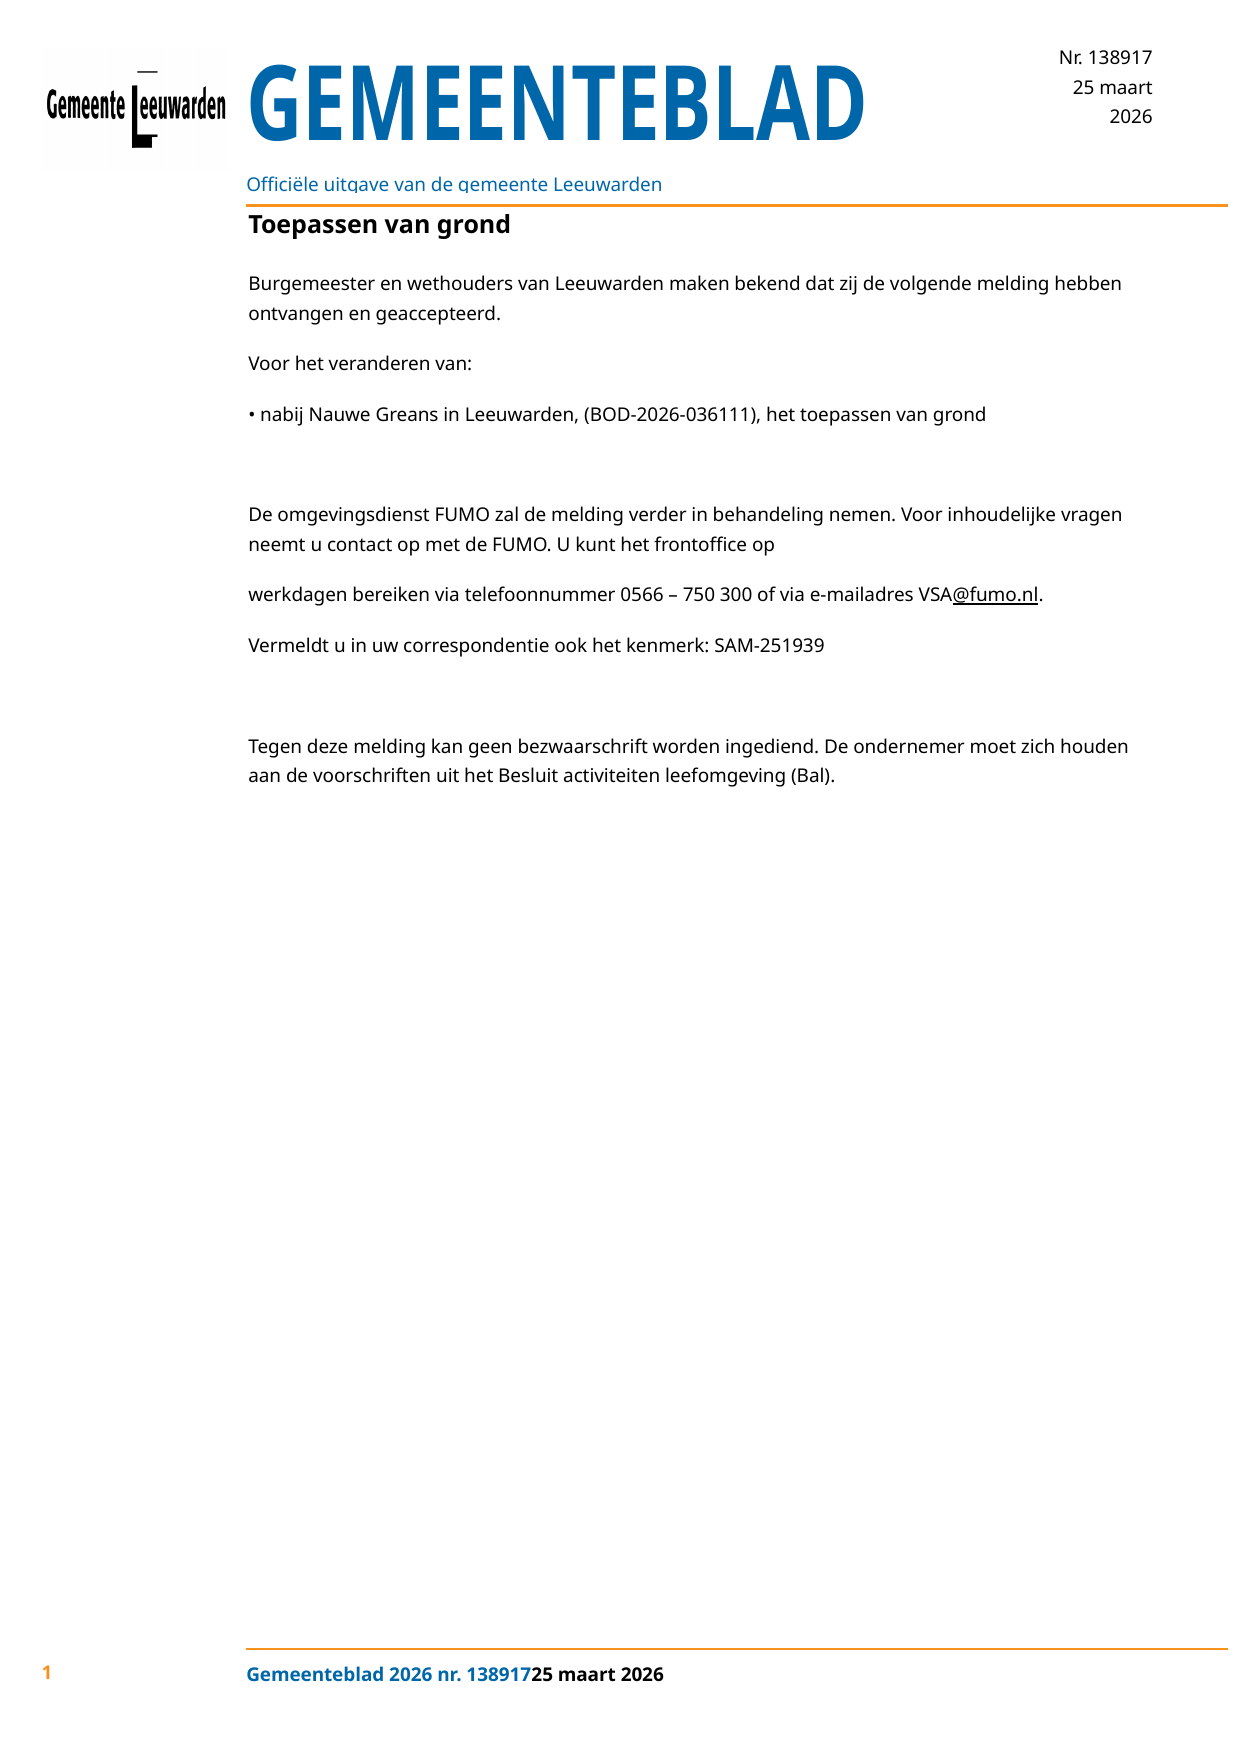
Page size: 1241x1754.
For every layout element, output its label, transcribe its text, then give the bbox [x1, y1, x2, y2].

text werkdagen bereiken via telefoonnummer 0566 – 750 300 of via e-mailadres VSA@fumo.nl. [248, 582, 1152, 607]
text Burgemeester en wethouders van Leeuwarden maken bekend dat zij de volgende melding hebben ontvangen en geaccepteerd. [248, 270, 1152, 326]
text Tegen deze melding kan geen bezwaarschrift worden ingediend. De ondernemer moet zich houden aan de voorschriften uit het Besluit activiteiten leefomgeving (Bal). [248, 733, 1152, 788]
text Toepassen van grond [248, 207, 1152, 241]
text Vermeldt u in uw correspondentie ook het kenmerk: SAM-251939 [248, 632, 1152, 658]
text • nabij Nauwe Greans in Leeuwarden, (BOD-2026-036111), het toepassen van grond [248, 401, 1152, 426]
picture [41, 47, 231, 172]
text De omgevingsdienst FUMO zal de melding verder in behandeling nemen. Voor inhoudelijke vragen neemt u contact op met de FUMO. U kunt het frontoffice op [248, 502, 1152, 557]
text Voor het veranderen van: [248, 350, 1152, 376]
